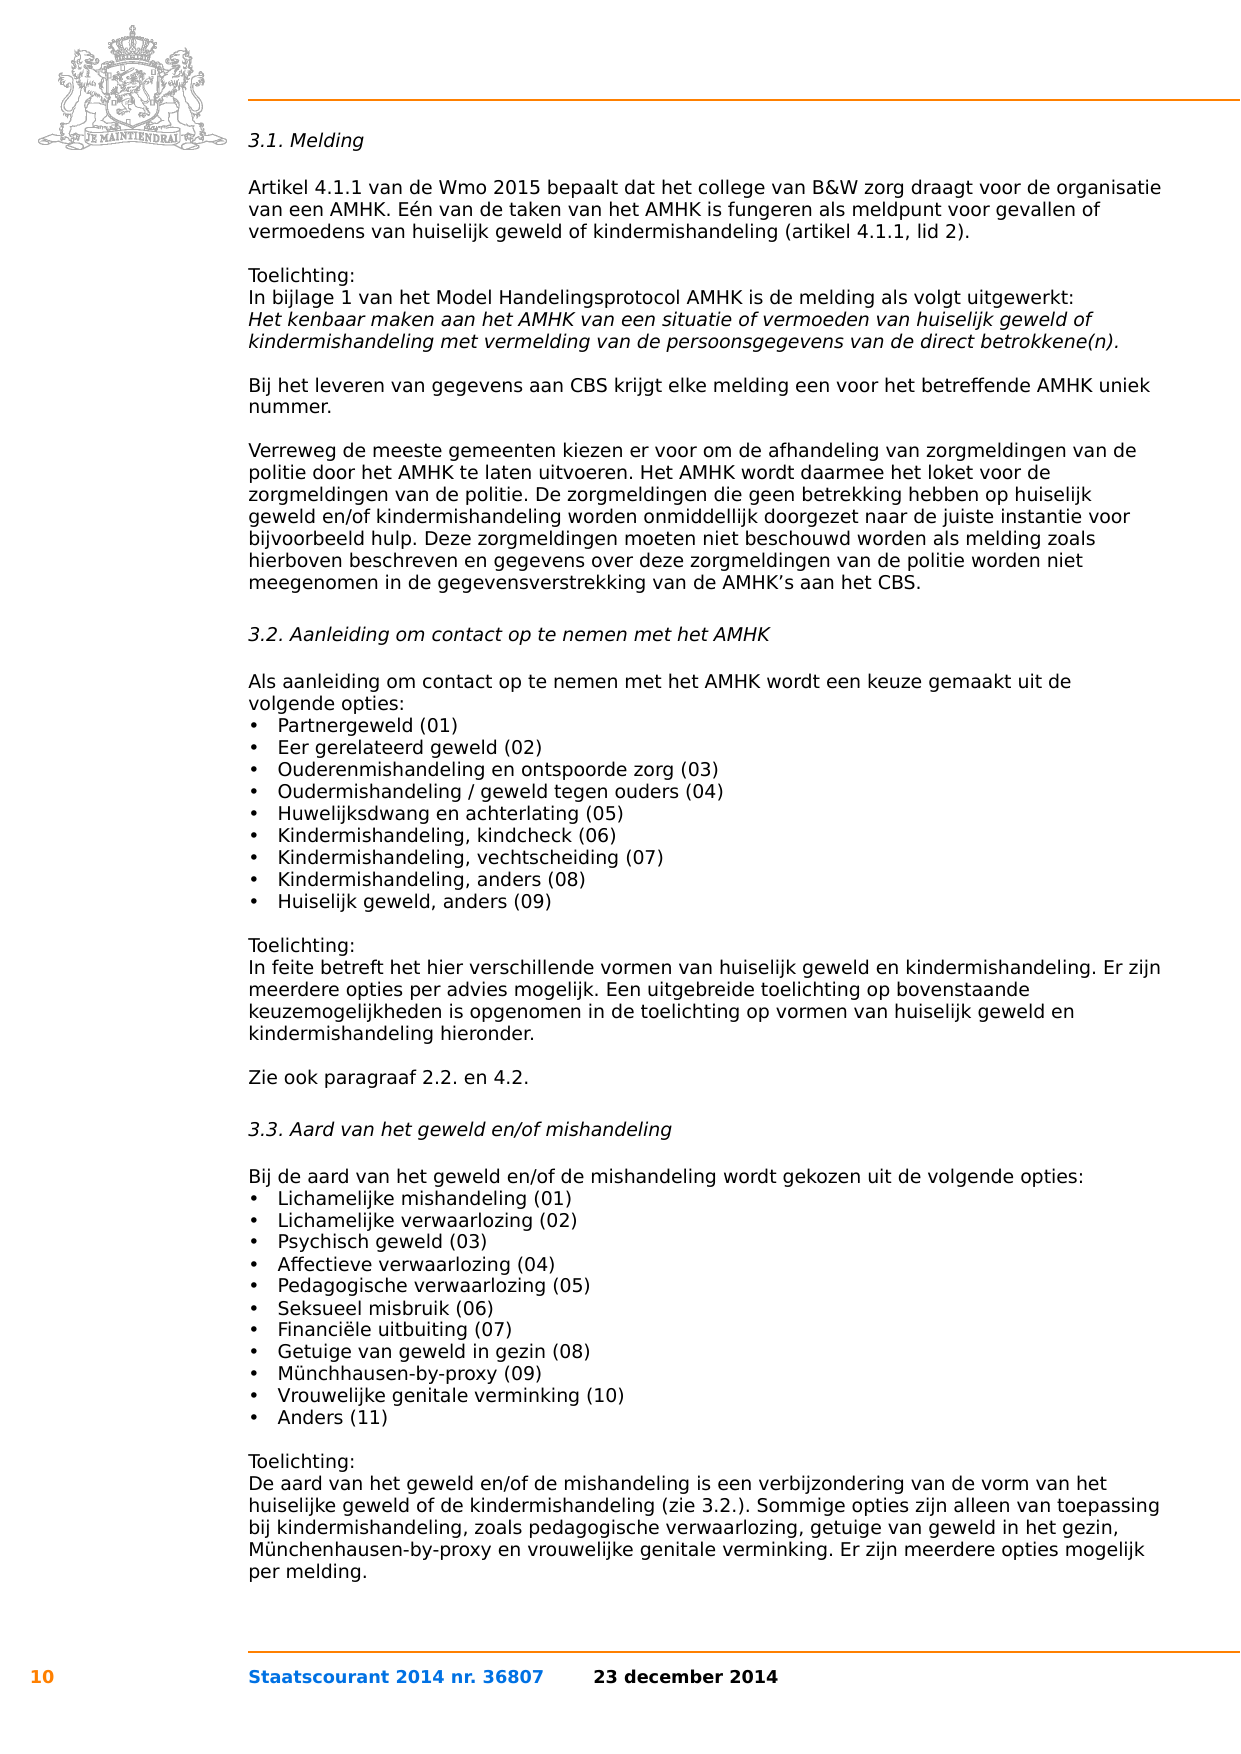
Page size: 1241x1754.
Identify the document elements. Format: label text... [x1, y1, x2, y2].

text • Financiële uitbuiting (07) [248, 1319, 1163, 1341]
text • Münchhausen-by-proxy (09) [248, 1363, 1163, 1385]
text • Huiselijk geweld, anders (09) [248, 891, 1163, 913]
text • Pedagogische verwaarlozing (05) [248, 1275, 1163, 1297]
text • Vrouwelijke genitale verminking (10) [248, 1385, 1163, 1407]
text • Getuige van geweld in gezin (08) [248, 1341, 1163, 1363]
text • Huwelijksdwang en achterlating (05) [248, 803, 1163, 825]
text Verreweg de meeste gemeenten kiezen er voor om de afhandeling van zorgmeldingen van de politie door het AMHK te laten uitvoeren. Het AMHK wordt daarmee het loket voor de zorgmeldingen van de politie. De zorgmeldingen die geen betrekking hebben op huiselijk geweld en/of kindermishandeling worden onmiddellijk doorgezet naar de juiste instantie voor bijvoorbeeld hulp. Deze zorgmeldingen moeten niet beschouwd worden als melding zoals hierboven beschreven en gegevens over deze zorgmeldingen van de politie worden niet meegenomen in de gegevensverstrekking van de AMHK’s aan het CBS. [248, 440, 1163, 594]
text • Eer gerelateerd geweld (02) [248, 737, 1163, 759]
text Zie ook paragraaf 2.2. en 4.2. [248, 1067, 1163, 1088]
subtitle 3.1. Melding [248, 130, 1163, 152]
picture [38, 25, 227, 150]
text Toelichting: [248, 935, 1163, 957]
text • Partnergeweld (01) [248, 715, 1163, 737]
text • Lichamelijke verwaarlozing (02) [248, 1209, 1163, 1231]
text • Seksueel misbruik (06) [248, 1297, 1163, 1319]
text In bijlage 1 van het Model Handelingsprotocol AMHK is de melding als volgt uitgewerkt: [248, 287, 1163, 309]
text • Affectieve verwaarlozing (04) [248, 1253, 1163, 1275]
text • Psychisch geweld (03) [248, 1231, 1163, 1253]
text • Oudermishandeling / geweld tegen ouders (04) [248, 781, 1163, 803]
subtitle 3.2. Aanleiding om contact op te nemen met het AMHK [248, 624, 1163, 646]
text Toelichting: [248, 265, 1163, 287]
text Toelichting: [248, 1451, 1163, 1473]
text Bij de aard van het geweld en/of de mishandeling wordt gekozen uit de volgende opties: [248, 1166, 1163, 1187]
text Artikel 4.1.1 van de Wmo 2015 bepaalt dat het college van B&W zorg draagt voor de organisatie van een AMHK. Eén van de taken van het AMHK is fungeren als meldpunt voor gevallen of vermoedens van huiselijk geweld of kindermishandeling (artikel 4.1.1, lid 2). [248, 177, 1163, 243]
text • Kindermishandeling, kindcheck (06) [248, 825, 1163, 847]
subtitle 3.3. Aard van het geweld en/of mishandeling [248, 1118, 1163, 1141]
text Bij het leveren van gegevens aan CBS krijgt elke melding een voor het betreffende AMHK uniek nummer. [248, 374, 1163, 418]
text • Kindermishandeling, anders (08) [248, 869, 1163, 891]
text In feite betreft het hier verschillende vormen van huiselijk geweld en kindermishandeling. Er zijn meerdere opties per advies mogelijk. Een uitgebreide toelichting op bovenstaande keuzemogelijkheden is opgenomen in de toelichting op vormen van huiselijk geweld en kindermishandeling hieronder. [248, 957, 1163, 1045]
text • Lichamelijke mishandeling (01) [248, 1187, 1163, 1209]
text • Kindermishandeling, vechtscheiding (07) [248, 847, 1163, 869]
text • Anders (11) [248, 1407, 1163, 1429]
text Als aanleiding om contact op te nemen met het AMHK wordt een keuze gemaakt uit de volgende opties: [248, 671, 1163, 715]
text • Ouderenmishandeling en ontspoorde zorg (03) [248, 759, 1163, 781]
text De aard van het geweld en/of de mishandeling is een verbijzondering van de vorm van het huiselijke geweld of de kindermishandeling (zie 3.2.). Sommige opties zijn alleen van toepassing bij kindermishandeling, zoals pedagogische verwaarlozing, getuige van geweld in het gezin, Münchenhausen-by-proxy en vrouwelijke genitale verminking. Er zijn meerdere opties mogelijk per melding. [248, 1473, 1163, 1583]
text Het kenbaar maken aan het AMHK van een situatie of vermoeden van huiselijk geweld of kindermishandeling met vermelding van de persoonsgegevens van de direct betrokkene(n). [248, 309, 1163, 353]
